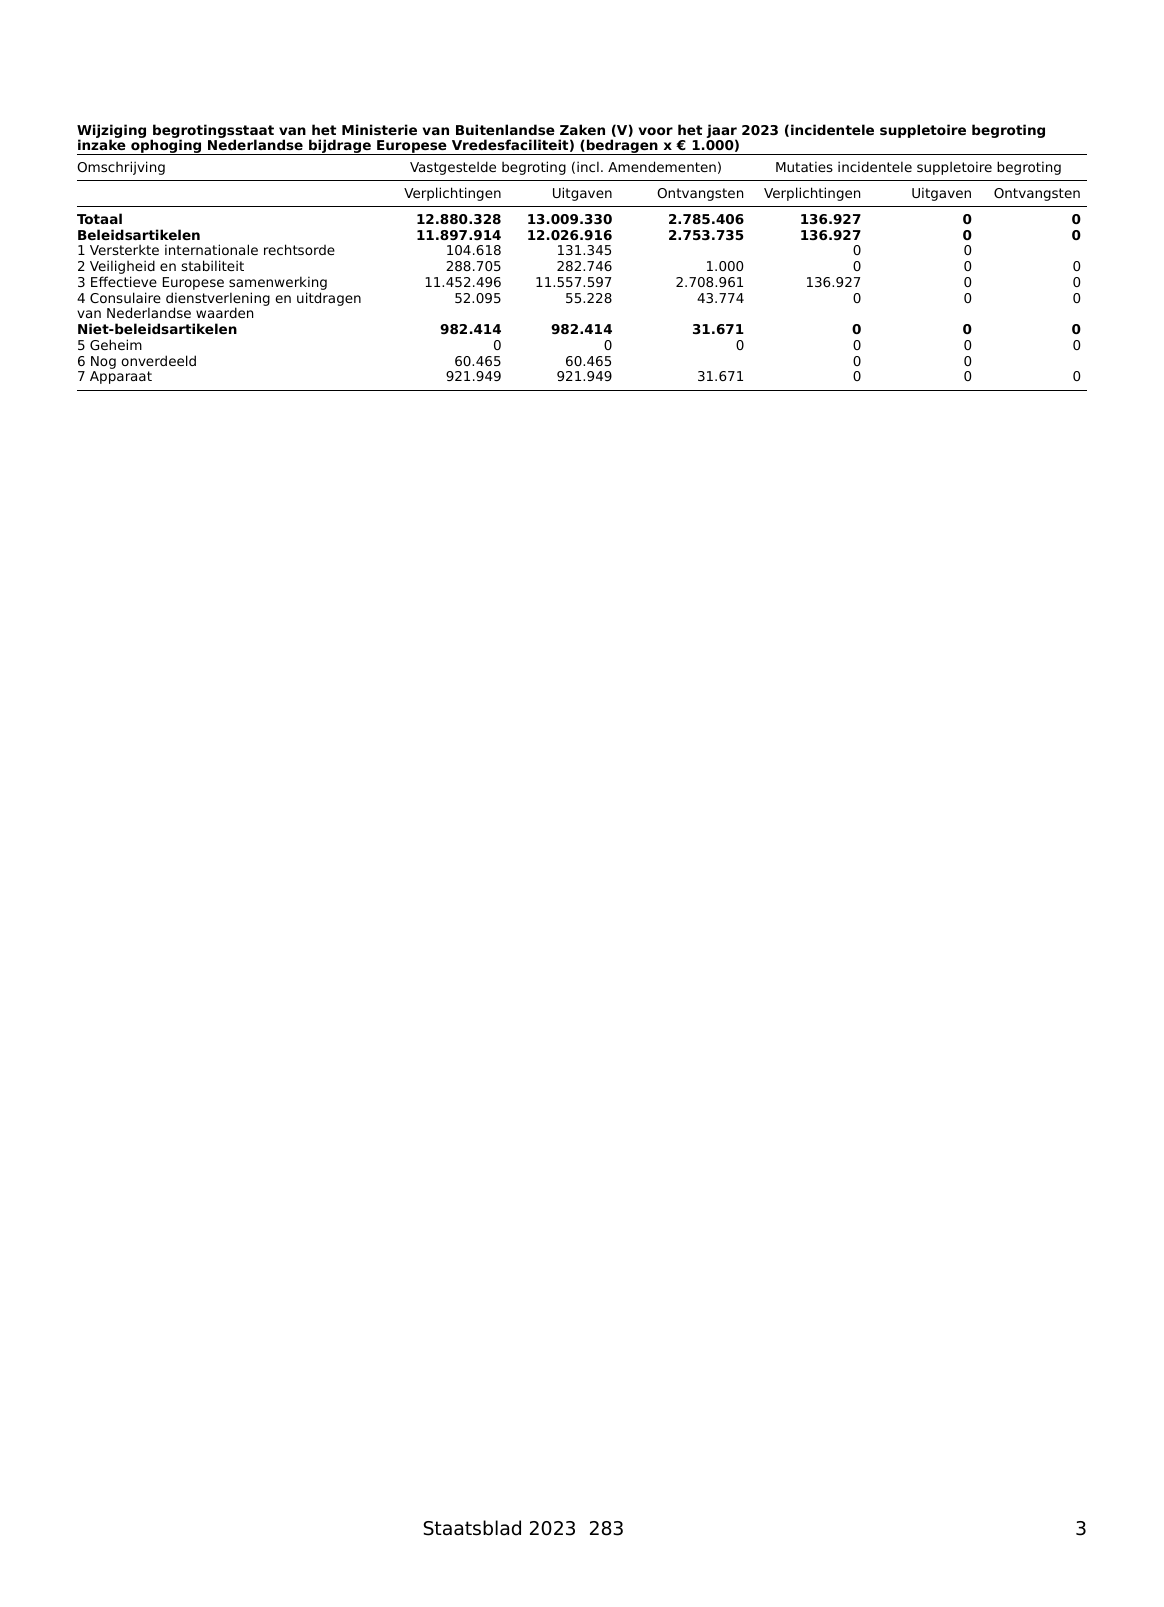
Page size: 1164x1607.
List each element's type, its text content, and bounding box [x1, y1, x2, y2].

table_cell 60.465 [508, 353, 618, 369]
table_cell 0 [978, 290, 1087, 322]
table_cell 136.927 [750, 228, 867, 243]
table_cell 0 [867, 353, 978, 369]
table_cell 6 Nog onverdeeld [77, 353, 382, 369]
table_cell 136.927 [750, 275, 867, 290]
table_cell Beleidsartikelen [77, 228, 382, 243]
table_cell 131.345 [508, 243, 618, 259]
table_cell Omschrijving [77, 155, 382, 180]
table_cell 0 [867, 259, 978, 275]
table_cell 0 [750, 259, 867, 275]
table_cell 31.671 [618, 322, 750, 338]
table_cell 282.746 [508, 259, 618, 275]
table_cell 0 [867, 243, 978, 259]
table_cell Uitgaven [867, 181, 978, 206]
table_cell 2.785.406 [618, 207, 750, 227]
table_cell [618, 243, 750, 259]
table_cell 60.465 [382, 353, 507, 369]
table_cell [978, 243, 1087, 259]
table_cell 52.095 [382, 290, 507, 322]
table_cell 982.414 [508, 322, 618, 338]
table_cell [77, 181, 382, 206]
table_cell Mutaties incidentele suppletoire begroting [750, 155, 1087, 180]
table_cell Ontvangsten [618, 181, 750, 206]
table_cell 2.753.735 [618, 228, 750, 243]
table_cell 0 [867, 322, 978, 338]
table_cell 136.927 [750, 207, 867, 227]
table_cell 12.026.916 [508, 228, 618, 243]
table_cell [978, 353, 1087, 369]
table_cell 0 [978, 275, 1087, 290]
table_cell 0 [750, 290, 867, 322]
table_cell 0 [382, 338, 507, 353]
table_cell 0 [750, 322, 867, 338]
table_cell 0 [750, 369, 867, 389]
table_cell Uitgaven [508, 181, 618, 206]
table_cell Niet-beleidsartikelen [77, 322, 382, 338]
table_cell 7 Apparaat [77, 369, 382, 389]
table_cell 0 [978, 207, 1087, 227]
table_cell 0 [978, 322, 1087, 338]
table_cell 288.705 [382, 259, 507, 275]
table_cell [618, 353, 750, 369]
table_cell 0 [867, 207, 978, 227]
table_cell 13.009.330 [508, 207, 618, 227]
table_cell 0 [750, 243, 867, 259]
table_cell 921.949 [382, 369, 507, 389]
table_cell 2 Veiligheid en stabiliteit [77, 259, 382, 275]
table_cell 31.671 [618, 369, 750, 389]
table_header Wijziging begrotingsstaat van het Ministerie van Buitenlandse Zaken (V) voor het jaar 2023 (incidentele suppletoire begroting inzake ophoging Nederlandse bijdrage Europese Vredesfaciliteit) (bedragen x € 1.000) [77, 122, 1087, 154]
table_cell 11.452.496 [382, 275, 507, 290]
table_cell 5 Geheim [77, 338, 382, 353]
table_cell 1.000 [618, 259, 750, 275]
table_cell 2.708.961 [618, 275, 750, 290]
table_cell 55.228 [508, 290, 618, 322]
table_cell 43.774 [618, 290, 750, 322]
table_cell 11.557.597 [508, 275, 618, 290]
table_cell 0 [978, 338, 1087, 353]
table_cell Vastgestelde begroting (incl. Amendementen) [382, 155, 750, 180]
table_cell Verplichtingen [382, 181, 507, 206]
table_cell Ontvangsten [978, 181, 1087, 206]
table_cell 982.414 [382, 322, 507, 338]
table_cell 0 [618, 338, 750, 353]
table_cell 11.897.914 [382, 228, 507, 243]
table_cell 0 [750, 353, 867, 369]
table_cell Totaal [77, 207, 382, 227]
table_cell 0 [867, 228, 978, 243]
table_cell 12.880.328 [382, 207, 507, 227]
table_cell Verplichtingen [750, 181, 867, 206]
table_cell 0 [867, 338, 978, 353]
table_cell 0 [978, 259, 1087, 275]
table_cell 0 [978, 228, 1087, 243]
table_cell 0 [867, 290, 978, 322]
table_cell 1 Versterkte internationale rechtsorde [77, 243, 382, 259]
table_cell 0 [978, 369, 1087, 389]
table_cell 3 Effectieve Europese samenwerking [77, 275, 382, 290]
table_cell 0 [508, 338, 618, 353]
table_cell 0 [867, 369, 978, 389]
table_cell 0 [867, 275, 978, 290]
table_cell 4 Consulaire dienstverlening en uitdragen van Nederlandse waarden [77, 290, 382, 322]
table_cell 104.618 [382, 243, 507, 259]
table_cell 0 [750, 338, 867, 353]
table_cell 921.949 [508, 369, 618, 389]
